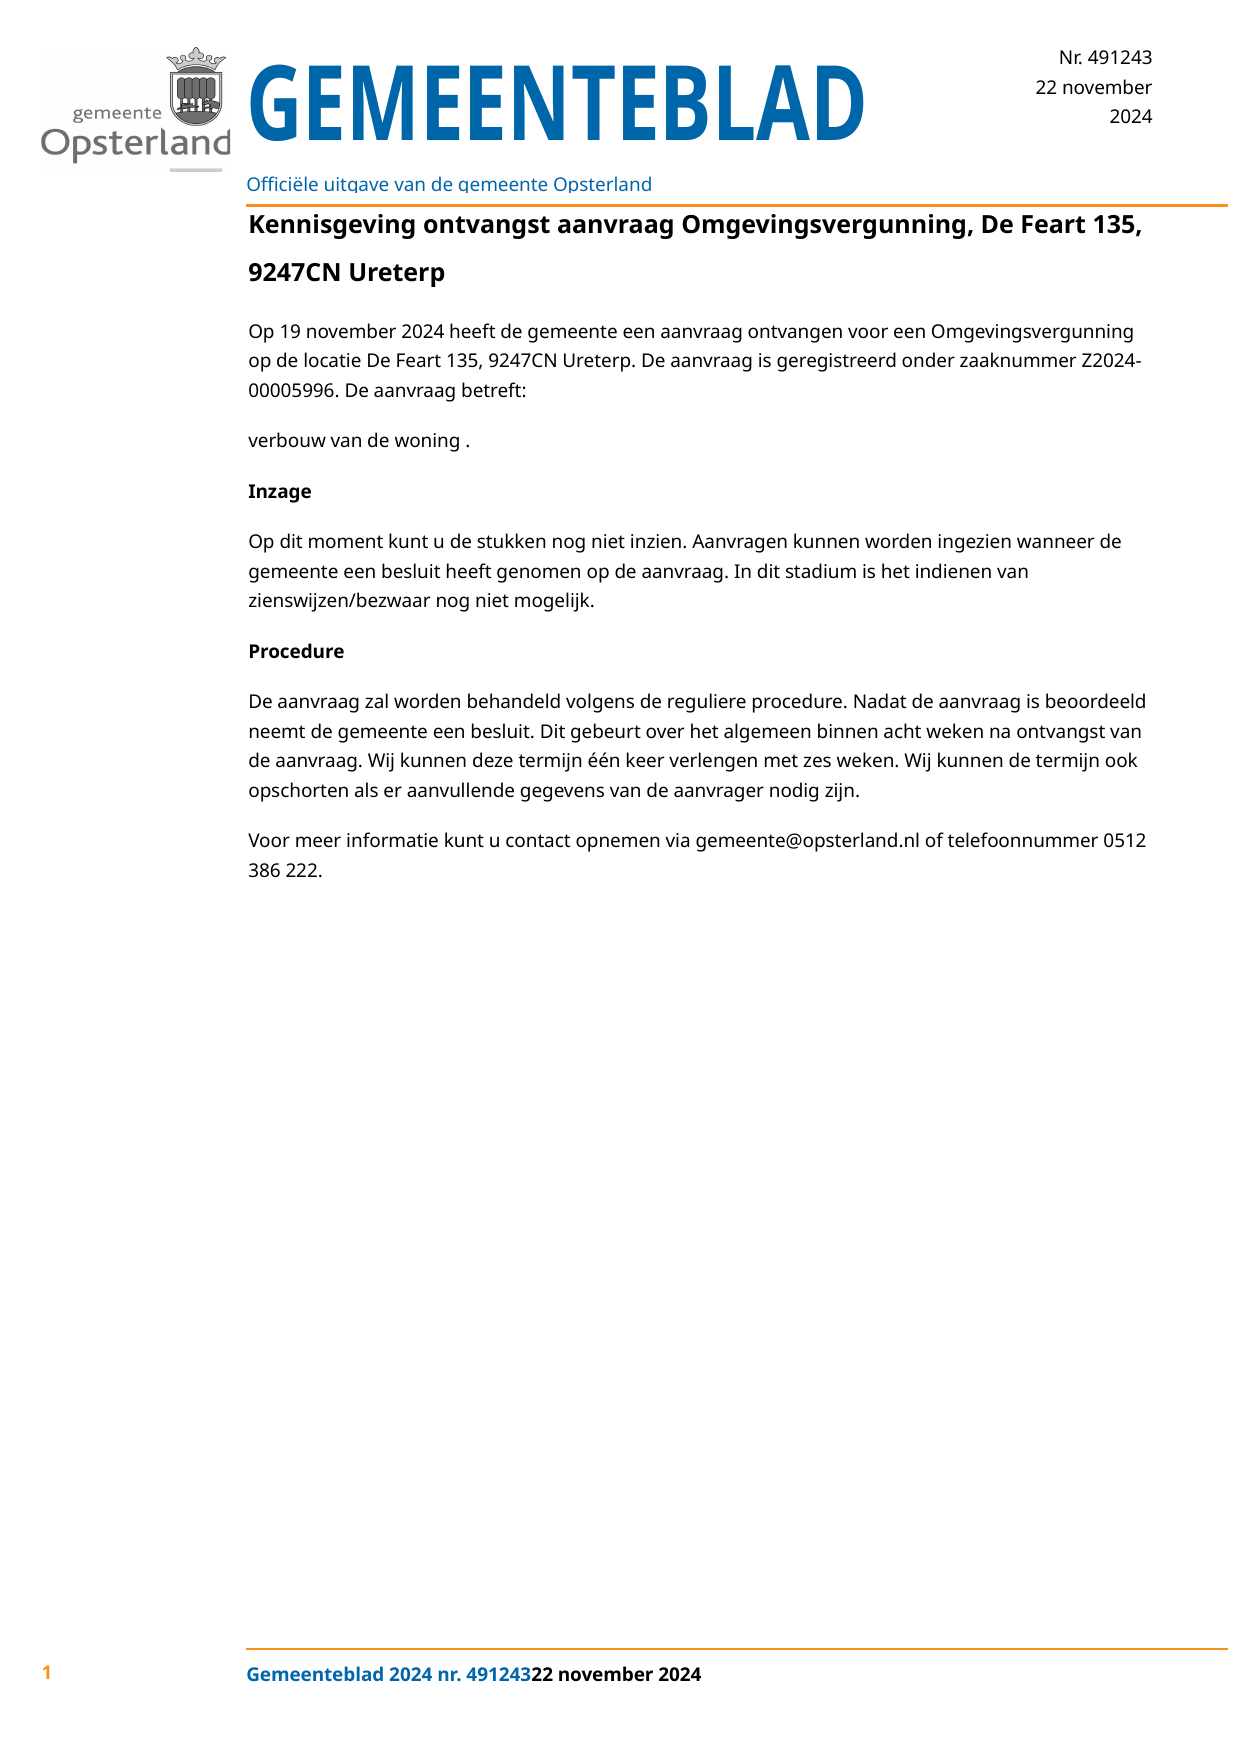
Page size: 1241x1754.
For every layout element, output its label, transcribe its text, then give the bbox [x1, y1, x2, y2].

text Inzage [248, 478, 1152, 504]
text Op 19 november 2024 heeft de gemeente een aanvraag ontvangen voor een Omgevingsvergunning op de locatie De Feart 135, 9247CN Ureterp. De aanvraag is geregistreerd onder zaaknummer Z2024-00005996. De aanvraag betreft: [248, 318, 1152, 403]
text verbouw van de woning . [248, 427, 1152, 453]
picture [41, 47, 231, 172]
text Kennisgeving ontvangst aanvraag Omgevingsvergunning, De Feart 135, 9247CN Ureterp [248, 207, 1152, 288]
text De aanvraag zal worden behandeld volgens de reguliere procedure. Nadat de aanvraag is beoordeeld neemt de gemeente een besluit. Dit gebeurt over het algemeen binnen acht weken na ontvangst van de aanvraag. Wij kunnen deze termijn één keer verlengen met zes weken. Wij kunnen de termijn ook opschorten als er aanvullende gegevens van de aanvrager nodig zijn. [248, 688, 1152, 803]
text Voor meer informatie kunt u contact opnemen via gemeente@opsterland.nl of telefoonnummer 0512 386 222. [248, 827, 1152, 883]
text Op dit moment kunt u de stukken nog niet inzien. Aanvragen kunnen worden ingezien wanneer de gemeente een besluit heeft genomen op de aanvraag. In dit stadium is het indienen van zienswijzen/bezwaar nog niet mogelijk. [248, 528, 1152, 613]
text Procedure [248, 638, 1152, 664]
